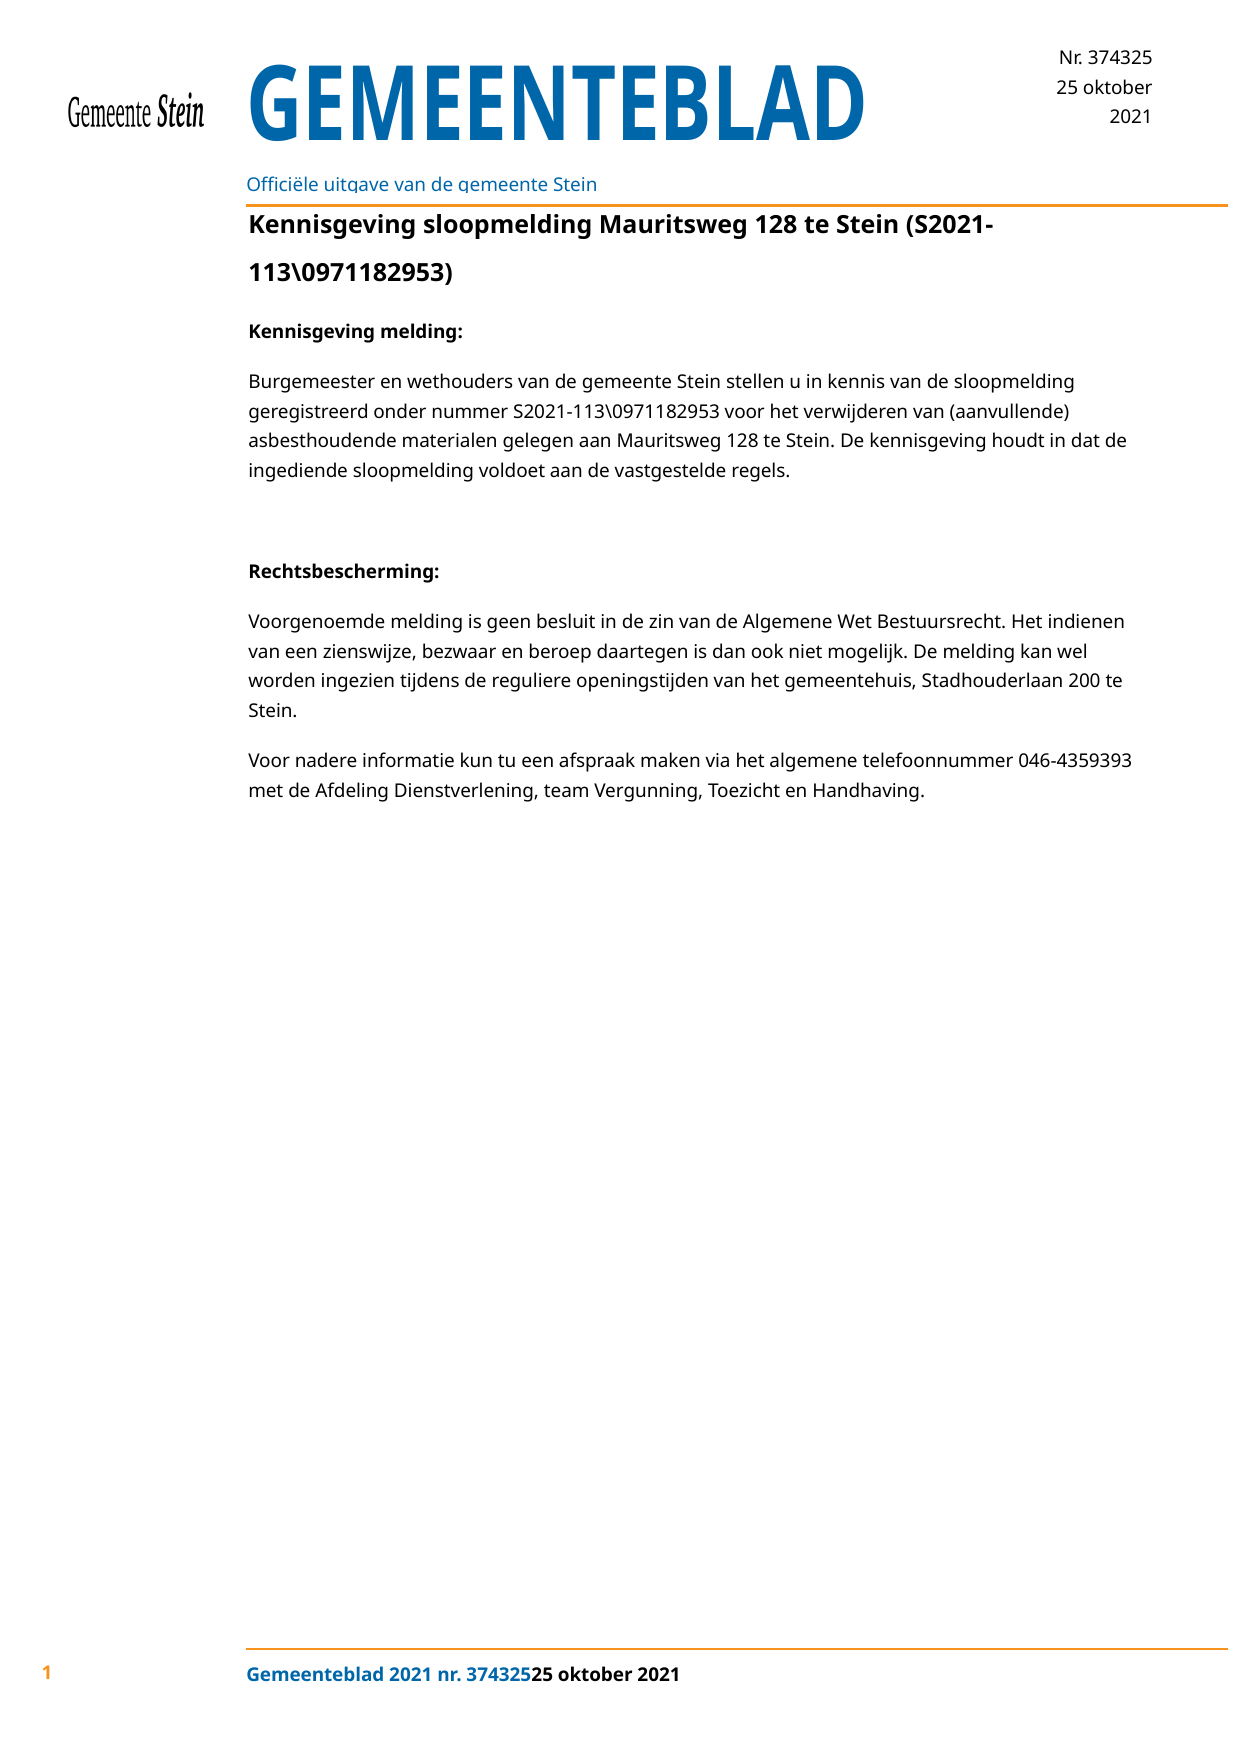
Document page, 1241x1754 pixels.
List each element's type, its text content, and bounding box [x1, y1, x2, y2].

text Voorgenoemde melding is geen besluit in de zin van de Algemene Wet Bestuursrecht. Het indienen van een zienswijze, bezwaar en beroep daartegen is dan ook niet mogelijk. De melding kan wel worden ingezien tijdens de reguliere openingstijden van het gemeentehuis, Stadhouderlaan 200 te Stein. [248, 608, 1152, 723]
text Rechtsbescherming: [248, 558, 1152, 584]
text Kennisgeving sloopmelding Mauritsweg 128 te Stein (S2021-113\0971182953) [248, 207, 1152, 288]
text Kennisgeving melding: [248, 318, 1152, 344]
picture [41, 47, 231, 172]
text Voor nadere informatie kun tu een afspraak maken via het algemene telefoonnummer 046-4359393 met de Afdeling Dienstverlening, team Vergunning, Toezicht en Handhaving. [248, 747, 1152, 803]
text Burgemeester en wethouders van de gemeente Stein stellen u in kennis van de sloopmelding geregistreerd onder nummer S2021-113\0971182953 voor het verwijderen van (aanvullende) asbesthoudende materialen gelegen aan Mauritsweg 128 te Stein. De kennisgeving houdt in dat de ingediende sloopmelding voldoet aan de vastgestelde regels. [248, 368, 1152, 483]
